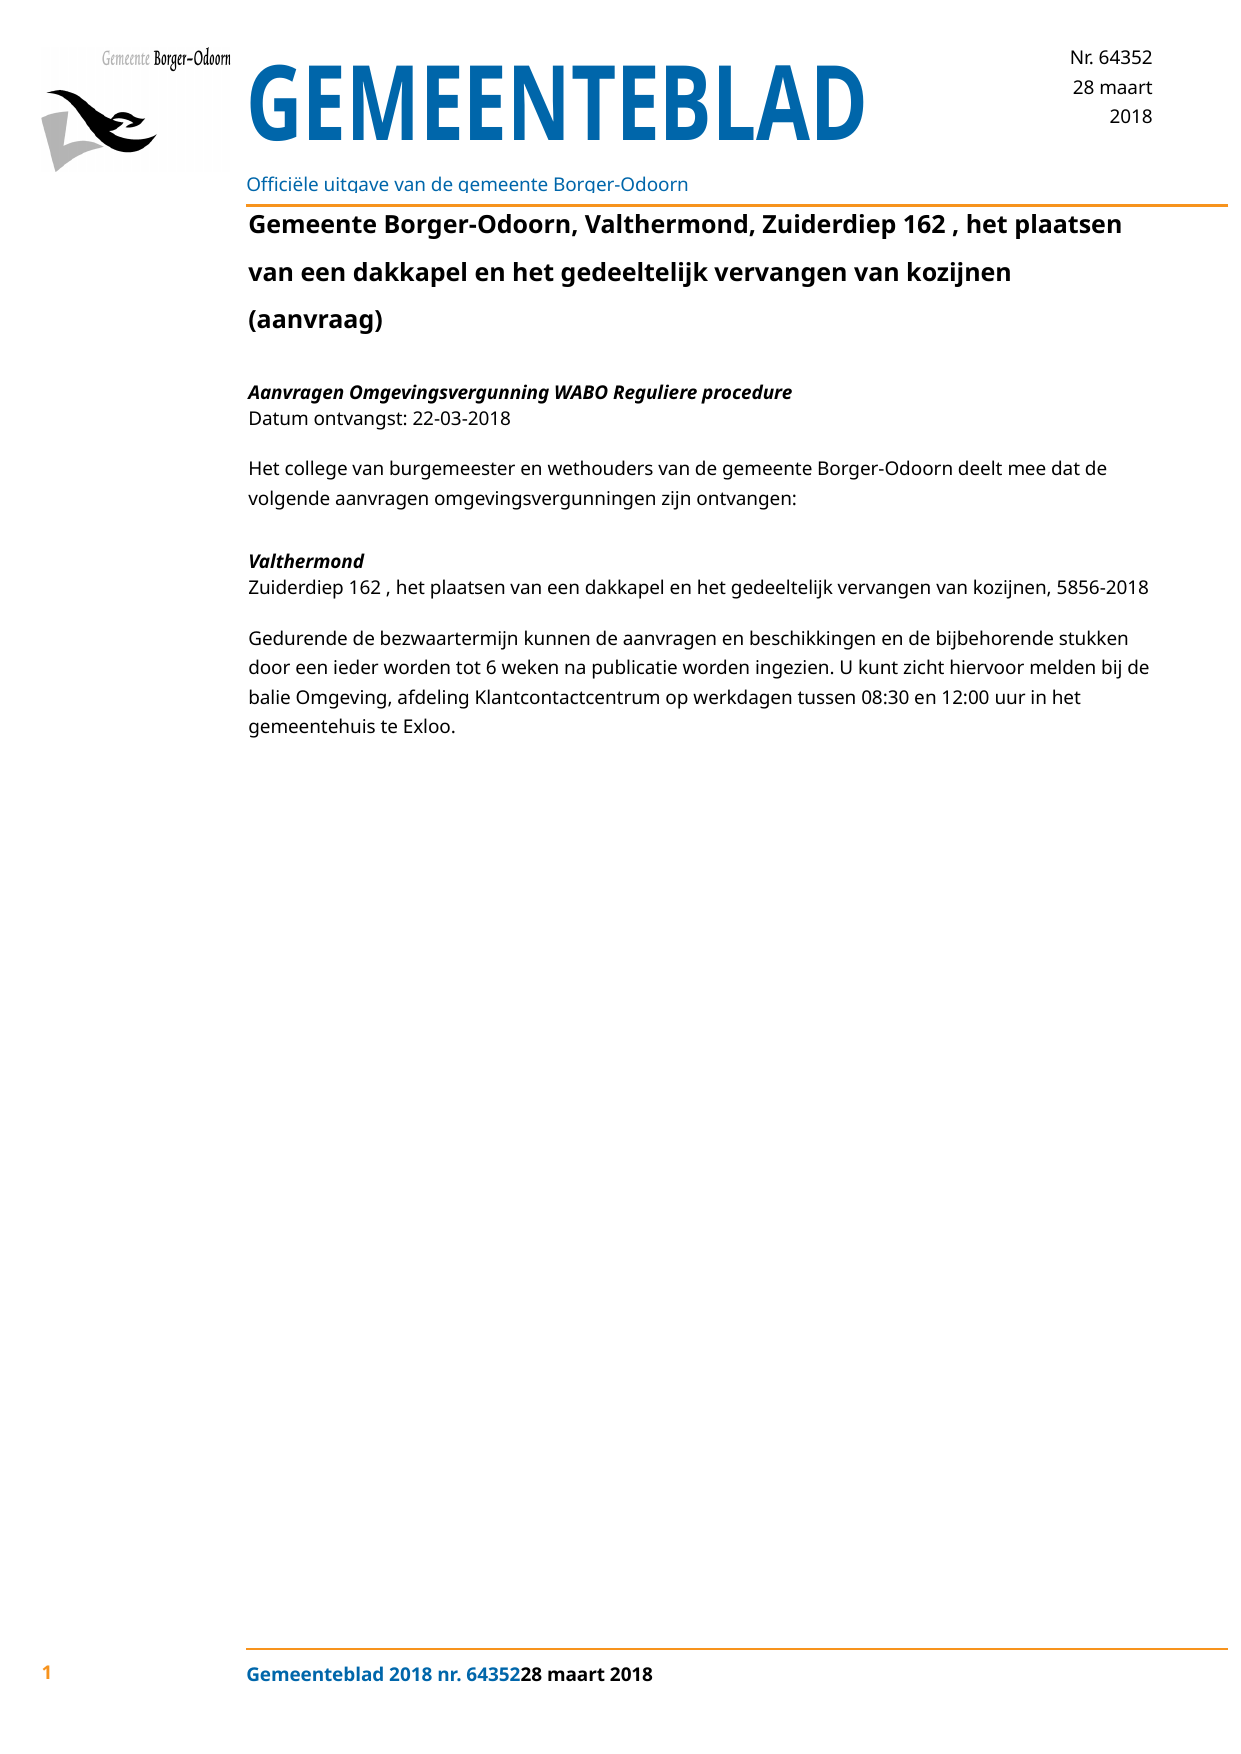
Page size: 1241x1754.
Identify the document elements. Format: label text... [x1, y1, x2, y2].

picture [41, 47, 231, 172]
text Aanvragen Omgevingsvergunning WABO Reguliere procedure [248, 379, 1152, 405]
text Het college van burgemeester en wethouders van de gemeente Borger-Odoorn deelt mee dat de volgende aanvragen omgevingsvergunningen zijn ontvangen: [248, 455, 1152, 511]
text Zuiderdiep 162 , het plaatsen van een dakkapel en het gedeeltelijk vervangen van kozijnen, 5856-2018 [248, 574, 1152, 600]
text Datum ontvangst: 22-03-2018 [248, 405, 1152, 431]
text Gedurende de bezwaartermijn kunnen de aanvragen en beschikkingen en de bijbehorende stukken door een ieder worden tot 6 weken na publicatie worden ingezien. U kunt zicht hiervoor melden bij de balie Omgeving, afdeling Klantcontactcentrum op werkdagen tussen 08:30 en 12:00 uur in het gemeentehuis te Exloo. [248, 625, 1152, 739]
text Valthermond [248, 549, 1152, 574]
text Gemeente Borger-Odoorn, Valthermond, Zuiderdiep 162 , het plaatsen van een dakkapel en het gedeeltelijk vervangen van kozijnen (aanvraag) [248, 207, 1152, 336]
